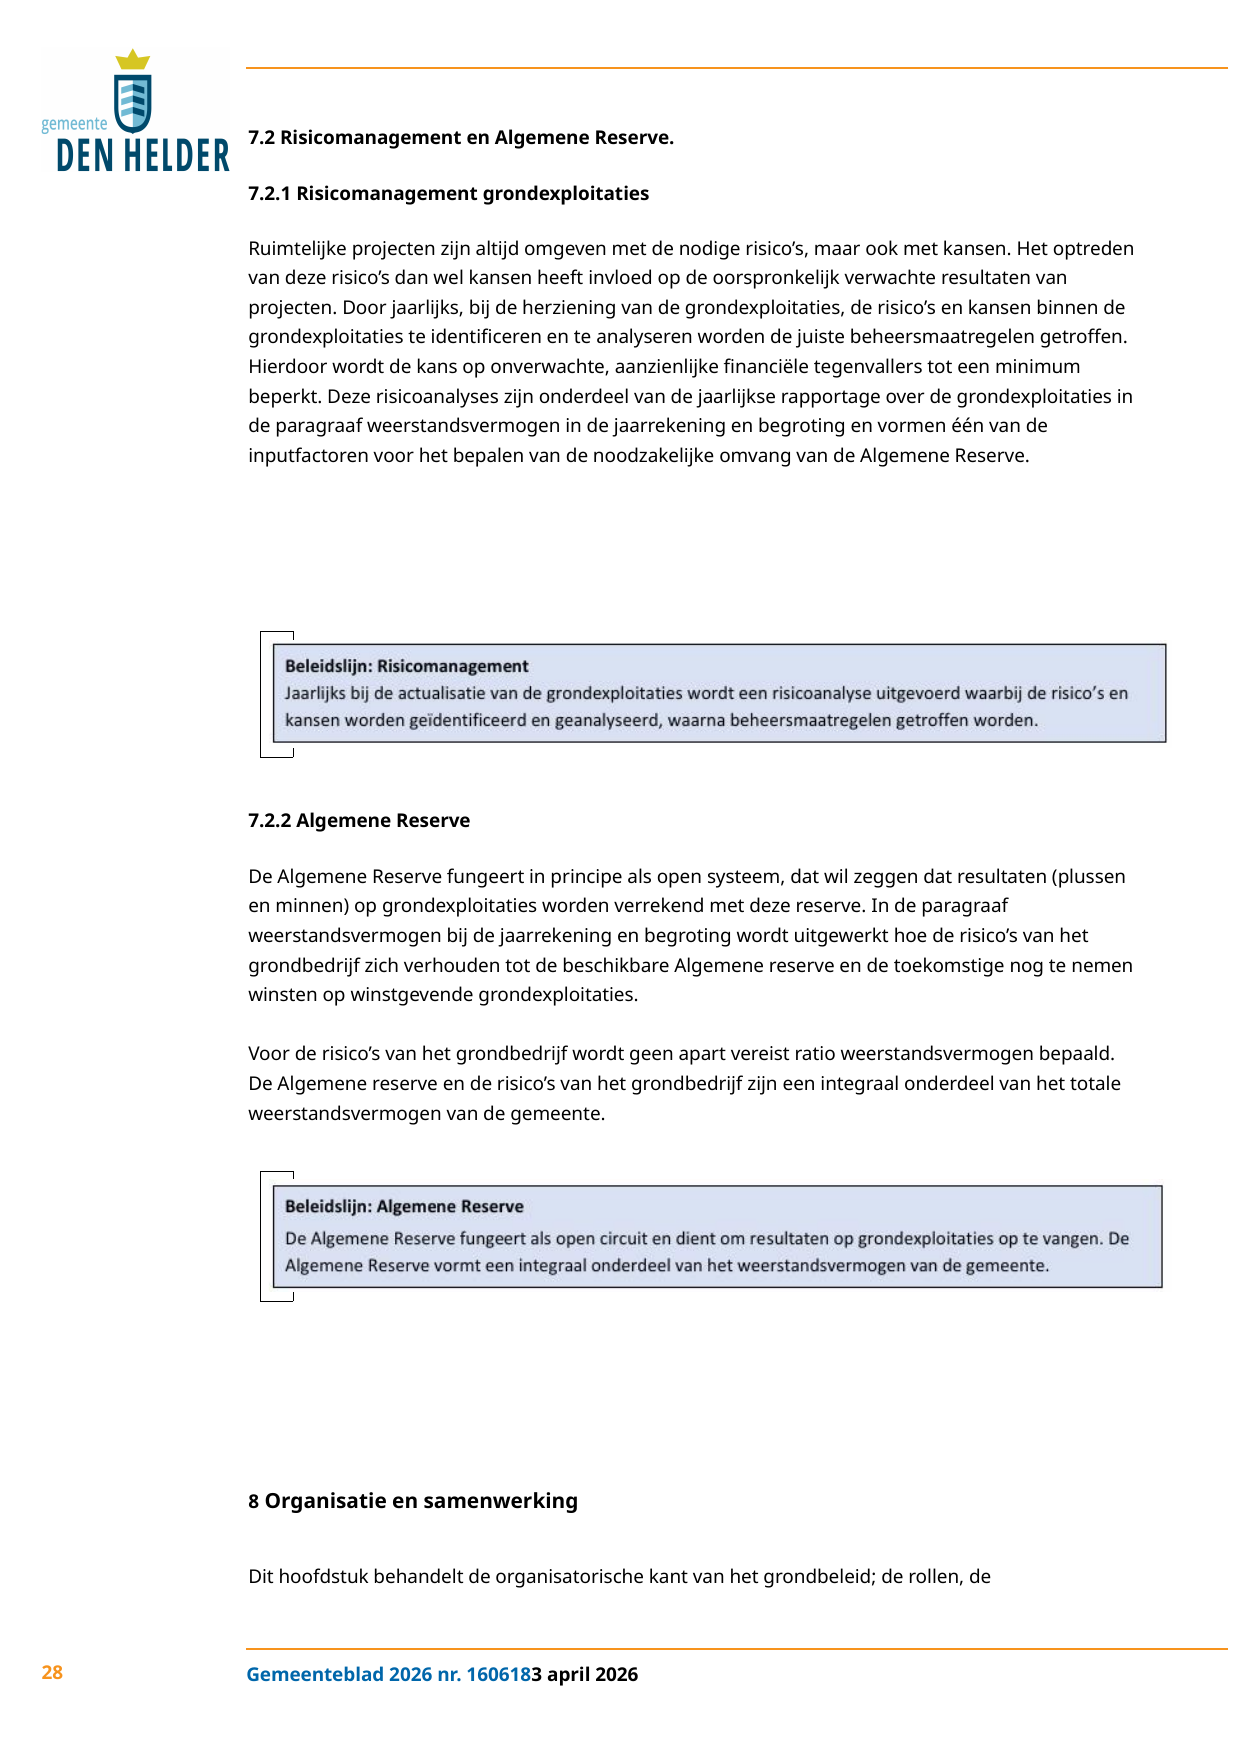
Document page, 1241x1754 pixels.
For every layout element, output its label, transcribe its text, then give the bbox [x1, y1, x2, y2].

text 8 Organisatie en samenwerking [248, 1486, 1152, 1514]
text 7.2.1 Risicomanagement grondexploitaties [248, 180, 1152, 205]
text 7.2 Risicomanagement en Algemene Reserve. [248, 124, 1152, 150]
picture [268, 640, 1173, 748]
picture [63, 144, 68, 165]
text 7.2.2 Algemene Reserve [248, 808, 1152, 833]
text Ruimtelijke projecten zijn altijd omgeven met de nodige risico’s, maar ook met kansen. Het optreden van deze risico’s dan wel kansen heeft invloed op de oorspronkelijk verwachte resultaten van projecten. Door jaarlijks, bij de herziening van de grondexploitaties, de risico’s en kansen binnen de grondexploitaties te identificeren en te analyseren worden de juiste beheersmaatregelen getroffen. Hierdoor wordt de kans op onverwachte, aanzienlijke financiële tegenvallers tot een minimum beperkt. Deze risicoanalyses zijn onderdeel van de jaarlijkse rapportage over de grondexploitaties in de paragraaf weerstandsvermogen in de jaarrekening en begroting en vormen één van de inputfactoren voor het bepalen van de noodzakelijke omvang van de Algemene Reserve. [248, 235, 1152, 468]
picture [100, 154, 106, 172]
text De Algemene Reserve fungeert in principe als open systeem, dat wil zeggen dat resultaten (plussen en minnen) op grondexploitaties worden verrekend met deze reserve. In de paragraaf weerstandsvermogen bij de jaarrekening en begroting wordt uitgewerkt hoe de risico’s van het grondbedrijf zich verhouden tot de beschikbare Algemene reserve en de toekomstige nog te nemen winsten op winstgevende grondexploitaties. [248, 863, 1152, 1007]
picture [220, 160, 224, 172]
picture [268, 1179, 1173, 1292]
text Dit hoofdstuk behandelt de organisatorische kant van het grondbeleid; de rollen, de [248, 1564, 1152, 1589]
picture [182, 144, 187, 165]
text Voor de risico’s van het grondbedrijf wordt geen apart vereist ratio weerstandsvermogen bepaald. [248, 1041, 1152, 1066]
picture [130, 157, 135, 172]
text De Algemene reserve en de risico’s van het grondbedrijf zijn een integraal onderdeel van het totale weerstandsvermogen van de gemeente. [248, 1070, 1152, 1125]
picture [41, 47, 231, 172]
